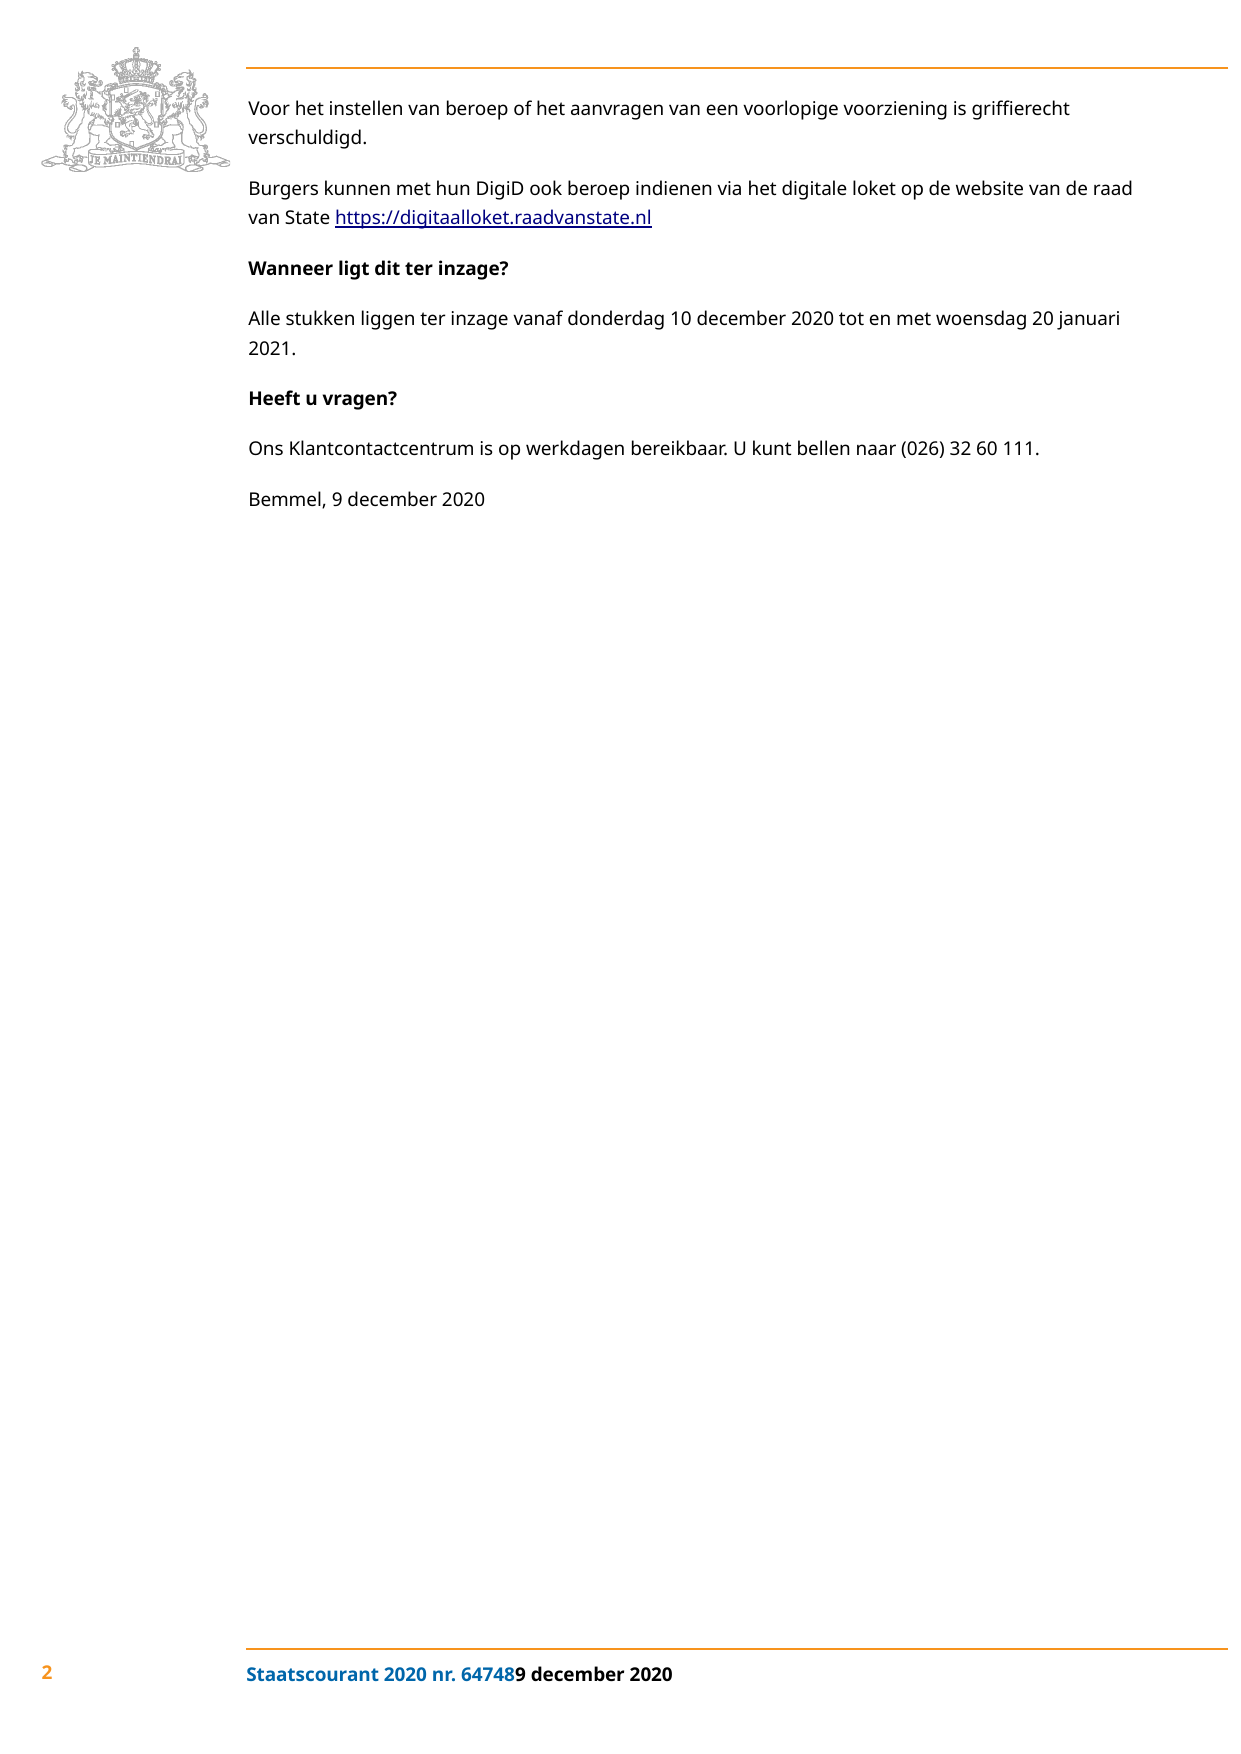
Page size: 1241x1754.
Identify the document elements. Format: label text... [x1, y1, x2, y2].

text Heeft u vragen? [248, 385, 1152, 411]
text Alle stukken liggen ter inzage vanaf donderdag 10 december 2020 tot en met woensdag 20 januari 2021. [248, 305, 1152, 361]
text Voor het instellen van beroep of het aanvragen van een voorlopige voorziening is griffierecht verschuldigd. [248, 95, 1152, 150]
text Bemmel, 9 december 2020 [248, 486, 1152, 512]
text Burgers kunnen met hun DigiD ook beroep indienen via het digitale loket op de website van de raad van State https://digitaalloket.raadvanstate.nl [248, 175, 1152, 230]
text Wanneer ligt dit ter inzage? [248, 255, 1152, 281]
text Ons Klantcontactcentrum is op werkdagen bereikbaar. U kunt bellen naar (026) 32 60 111. [248, 436, 1152, 461]
picture [41, 47, 231, 172]
